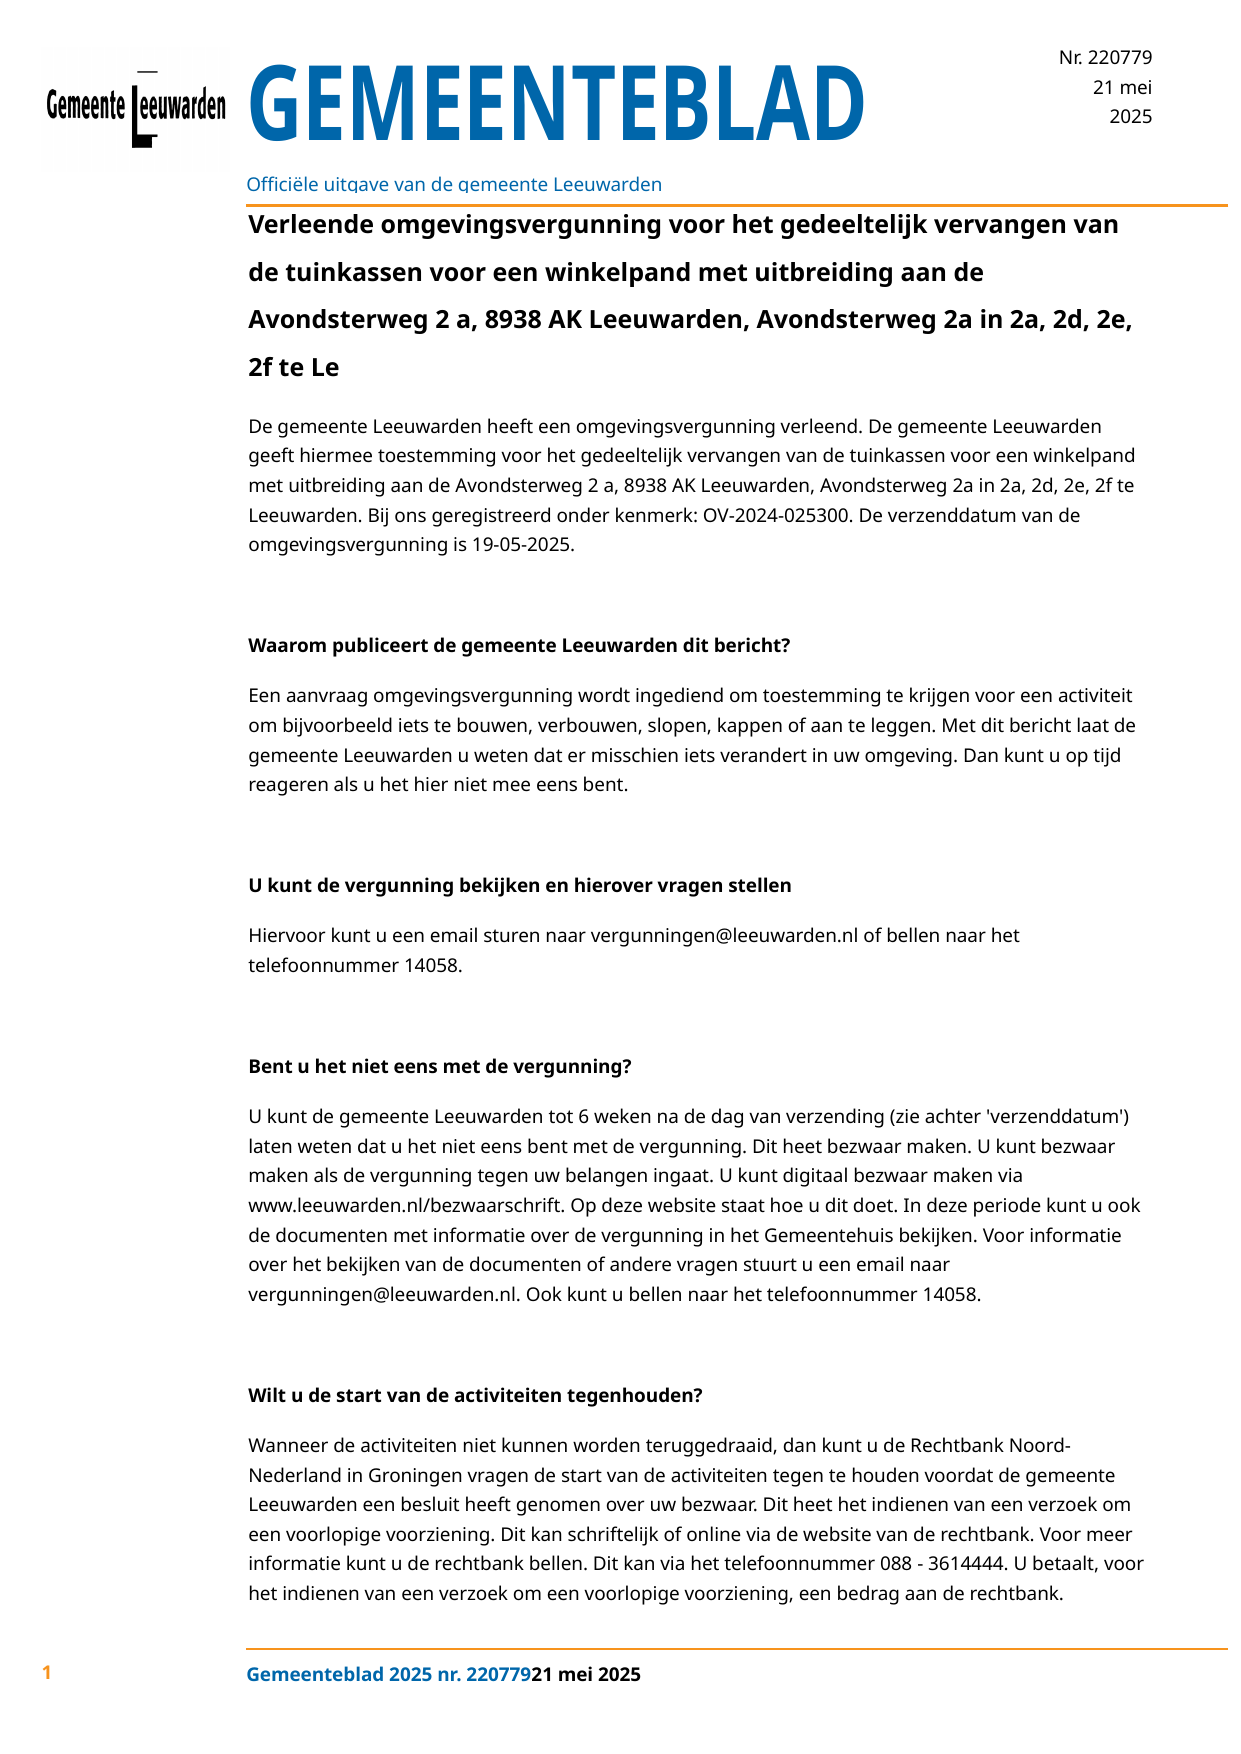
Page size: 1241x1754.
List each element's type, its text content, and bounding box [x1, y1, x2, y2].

text U kunt de gemeente Leeuwarden tot 6 weken na de dag van verzending (zie achter 'verzenddatum') laten weten dat u het niet eens bent met de vergunning. Dit heet bezwaar maken. U kunt bezwaar maken als de vergunning tegen uw belangen ingaat. U kunt digitaal bezwaar maken via www.leeuwarden.nl/bezwaarschrift. Op deze website staat hoe u dit doet. In deze periode kunt u ook de documenten met informatie over de vergunning in het Gemeentehuis bekijken. Voor informatie over het bekijken van de documenten of andere vragen stuurt u een email naar vergunningen@leeuwarden.nl. Ook kunt u bellen naar het telefoonnummer 14058. [248, 1103, 1152, 1307]
picture [41, 47, 231, 172]
text Een aanvraag omgevingsvergunning wordt ingediend om toestemming te krijgen voor een activiteit om bijvoorbeeld iets te bouwen, verbouwen, slopen, kappen of aan te leggen. Met dit bericht laat de gemeente Leeuwarden u weten dat er misschien iets verandert in uw omgeving. Dan kunt u op tijd reageren als u het hier niet mee eens bent. [248, 683, 1152, 797]
text Verleende omgevingsvergunning voor het gedeeltelijk vervangen van de tuinkassen voor een winkelpand met uitbreiding aan de Avondsterweg 2 a, 8938 AK Leeuwarden, Avondsterweg 2a in 2a, 2d, 2e, 2f te Le [248, 207, 1152, 384]
text Hiervoor kunt u een email sturen naar vergunningen@leeuwarden.nl of bellen naar het telefoonnummer 14058. [248, 923, 1152, 978]
text Wanneer de activiteiten niet kunnen worden teruggedraaid, dan kunt u de Rechtbank Noord-Nederland in Groningen vragen de start van de activiteiten tegen te houden voordat de gemeente Leeuwarden een besluit heeft genomen over uw bezwaar. Dit heet het indienen van een verzoek om een voorlopige voorziening. Dit kan schriftelijk of online via de website van de rechtbank. Voor meer informatie kunt u de rechtbank bellen. Dit kan via het telefoonnummer 088 - 3614444. U betaalt, voor het indienen van een verzoek om een voorlopige voorziening, een bedrag aan de rechtbank. [248, 1432, 1152, 1606]
text U kunt de vergunning bekijken en hierover vragen stellen [248, 872, 1152, 898]
text Waarom publiceert de gemeente Leeuwarden dit bericht? [248, 632, 1152, 658]
text Bent u het niet eens met de vergunning? [248, 1053, 1152, 1079]
text Wilt u de start van de activiteiten tegenhouden? [248, 1382, 1152, 1408]
text De gemeente Leeuwarden heeft een omgevingsvergunning verleend. De gemeente Leeuwarden geeft hiermee toestemming voor het gedeeltelijk vervangen van de tuinkassen voor een winkelpand met uitbreiding aan de Avondsterweg 2 a, 8938 AK Leeuwarden, Avondsterweg 2a in 2a, 2d, 2e, 2f te Leeuwarden. Bij ons geregistreerd onder kenmerk: OV-2024-025300. De verzenddatum van de omgevingsvergunning is 19-05-2025. [248, 413, 1152, 557]
